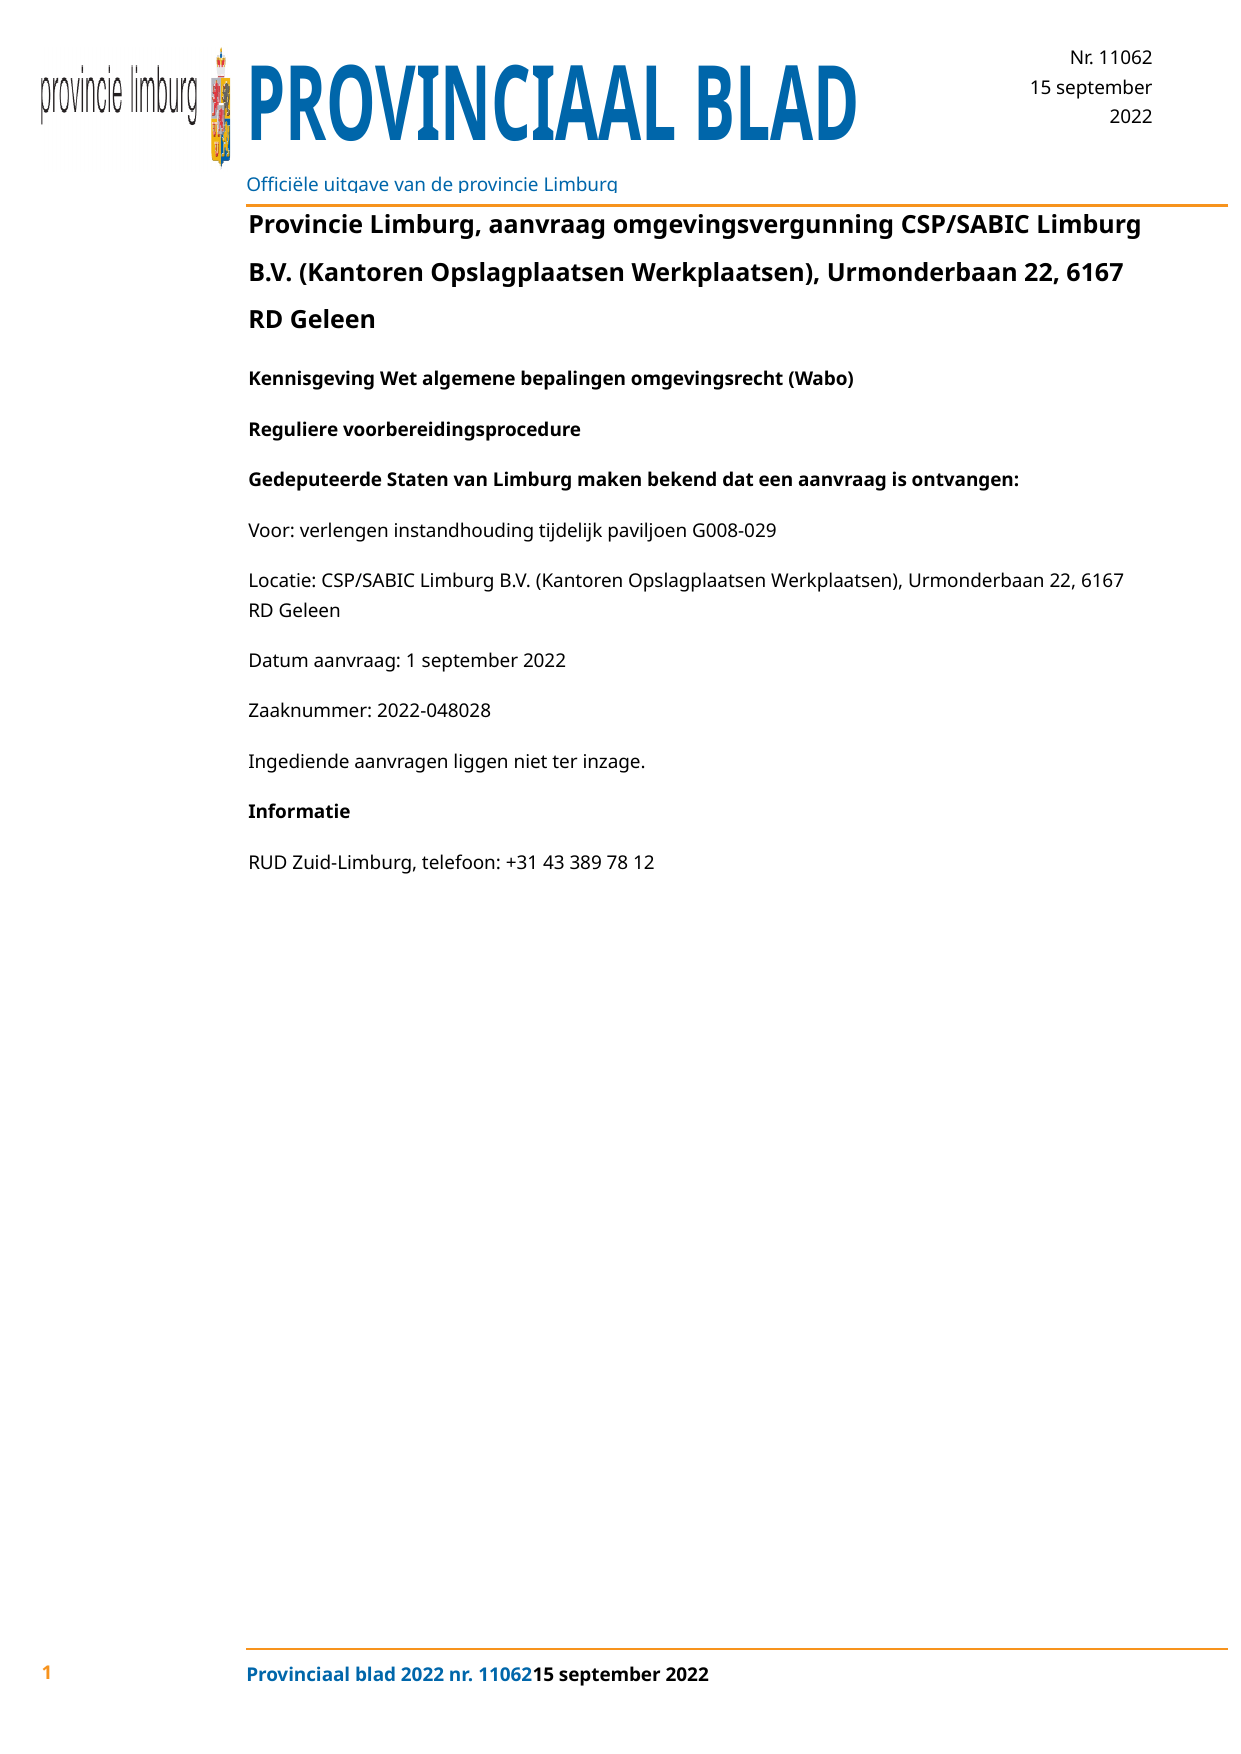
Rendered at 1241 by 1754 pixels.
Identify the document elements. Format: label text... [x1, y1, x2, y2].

text RUD Zuid-Limburg, telefoon: +31 43 389 78 12 [248, 849, 1152, 874]
text Provincie Limburg, aanvraag omgevingsvergunning CSP/SABIC Limburg B.V. (Kantoren Opslagplaatsen Werkplaatsen), Urmonderbaan 22, 6167 RD Geleen [248, 207, 1152, 336]
text Voor: verlengen instandhouding tijdelijk paviljoen G008-029 [248, 517, 1152, 542]
text Reguliere voorbereidingsprocedure [248, 416, 1152, 442]
text Datum aanvraag: 1 september 2022 [248, 647, 1152, 673]
text Gedeputeerde Staten van Limburg maken bekend dat een aanvraag is ontvangen: [248, 466, 1152, 492]
text Locatie: CSP/SABIC Limburg B.V. (Kantoren Opslagplaatsen Werkplaatsen), Urmonderbaan 22, 6167 RD Geleen [248, 567, 1152, 622]
text Ingediende aanvragen liggen niet ter inzage. [248, 748, 1152, 774]
text Kennisgeving Wet algemene bepalingen omgevingsrecht (Wabo) [248, 366, 1152, 391]
text Zaaknummer: 2022-048028 [248, 698, 1152, 723]
text Informatie [248, 798, 1152, 824]
picture [41, 47, 231, 172]
